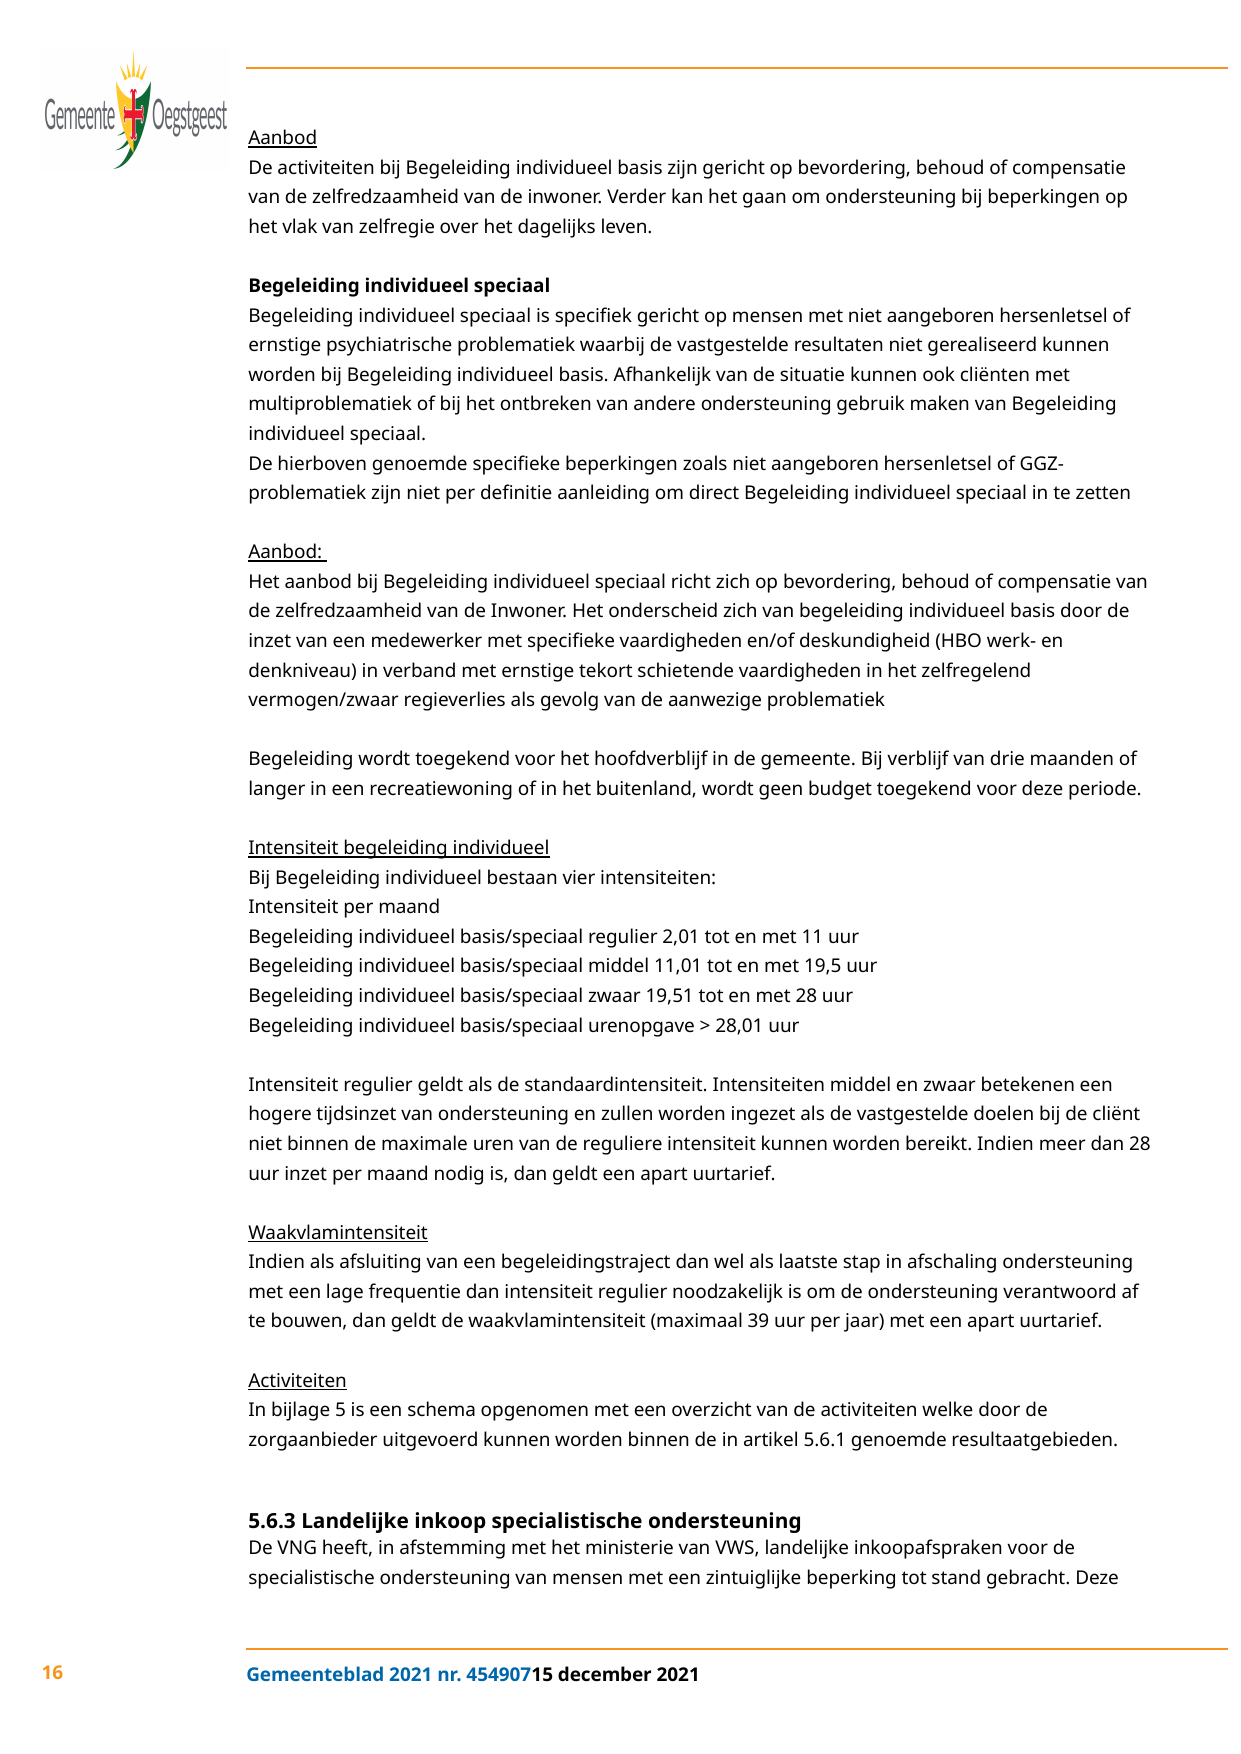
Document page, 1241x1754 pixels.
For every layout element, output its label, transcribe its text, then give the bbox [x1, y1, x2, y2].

text De activiteiten bij Begeleiding individueel basis zijn gericht op bevordering, behoud of compensatie van de zelfredzaamheid van de inwoner. Verder kan het gaan om ondersteuning bij beperkingen op het vlak van zelfregie over het dagelijks leven. [248, 154, 1152, 239]
text Het aanbod bij Begeleiding individueel speciaal richt zich op bevordering, behoud of compensatie van de zelfredzaamheid van de Inwoner. Het onderscheid zich van begeleiding individueel basis door de inzet van een medewerker met specifieke vaardigheden en/of deskundigheid (HBO werk- en denkniveau) in verband met ernstige tekort schietende vaardigheden in het zelfregelend vermogen/zwaar regieverlies als gevolg van de aanwezige problematiek [248, 568, 1152, 712]
picture [41, 47, 231, 172]
text Activiteiten [248, 1367, 1152, 1393]
text Begeleiding individueel basis/speciaal zwaar 19,51 tot en met 28 uur [248, 982, 1152, 1008]
text Intensiteit per maand [248, 893, 1152, 919]
text Begeleiding individueel basis/speciaal urenopgave > 28,01 uur [248, 1012, 1152, 1038]
text Begeleiding individueel basis/speciaal middel 11,01 tot en met 19,5 uur [248, 953, 1152, 978]
text Indien als afsluiting van een begeleidingstraject dan wel als laatste stap in afschaling ondersteuning met een lage frequentie dan intensiteit regulier noodzakelijk is om de ondersteuning verantwoord af te bouwen, dan geldt de waakvlamintensiteit (maximaal 39 uur per jaar) met een apart uurtarief. [248, 1248, 1152, 1333]
text De hierboven genoemde specifieke beperkingen zoals niet aangeboren hersenletsel of GGZ-problematiek zijn niet per definitie aanleiding om direct Begeleiding individueel speciaal in te zetten [248, 450, 1152, 505]
text In bijlage 5 is een schema opgenomen met een overzicht van de activiteiten welke door de zorgaanbieder uitgevoerd kunnen worden binnen de in artikel 5.6.1 genoemde resultaatgebieden. [248, 1396, 1152, 1452]
text 5.6.3 Landelijke inkoop specialistische ondersteuning [248, 1506, 1152, 1534]
text Intensiteit regulier geldt als de standaardintensiteit. Intensiteiten middel en zwaar betekenen een hogere tijdsinzet van ondersteuning en zullen worden ingezet als de vastgestelde doelen bij de cliënt niet binnen de maximale uren van de reguliere intensiteit kunnen worden bereikt. Indien meer dan 28 uur inzet per maand nodig is, dan geldt een apart uurtarief. [248, 1071, 1152, 1186]
text De VNG heeft, in afstemming met het ministerie van VWS, landelijke inkoopafspraken voor de specialistische ondersteuning van mensen met een zintuiglijke beperking tot stand gebracht. Deze [248, 1534, 1152, 1590]
text Intensiteit begeleiding individueel [248, 834, 1152, 860]
text Begeleiding wordt toegekend voor het hoofdverblijf in de gemeente. Bij verblijf van drie maanden of langer in een recreatiewoning of in het buitenland, wordt geen budget toegekend voor deze periode. [248, 746, 1152, 801]
text Begeleiding individueel speciaal is specifiek gericht op mensen met niet aangeboren hersenletsel of ernstige psychiatrische problematiek waarbij de vastgestelde resultaten niet gerealiseerd kunnen worden bij Begeleiding individueel basis. Afhankelijk van de situatie kunnen ook cliënten met multiproblematiek of bij het ontbreken van andere ondersteuning gebruik maken van Begeleiding individueel speciaal. [248, 302, 1152, 446]
text Bij Begeleiding individueel bestaan vier intensiteiten: [248, 864, 1152, 890]
text Begeleiding individueel speciaal [248, 272, 1152, 298]
text Aanbod: [248, 538, 1152, 564]
text Waakvlamintensiteit [248, 1219, 1152, 1245]
text Aanbod [248, 124, 1152, 150]
text Begeleiding individueel basis/speciaal regulier 2,01 tot en met 11 uur [248, 923, 1152, 949]
